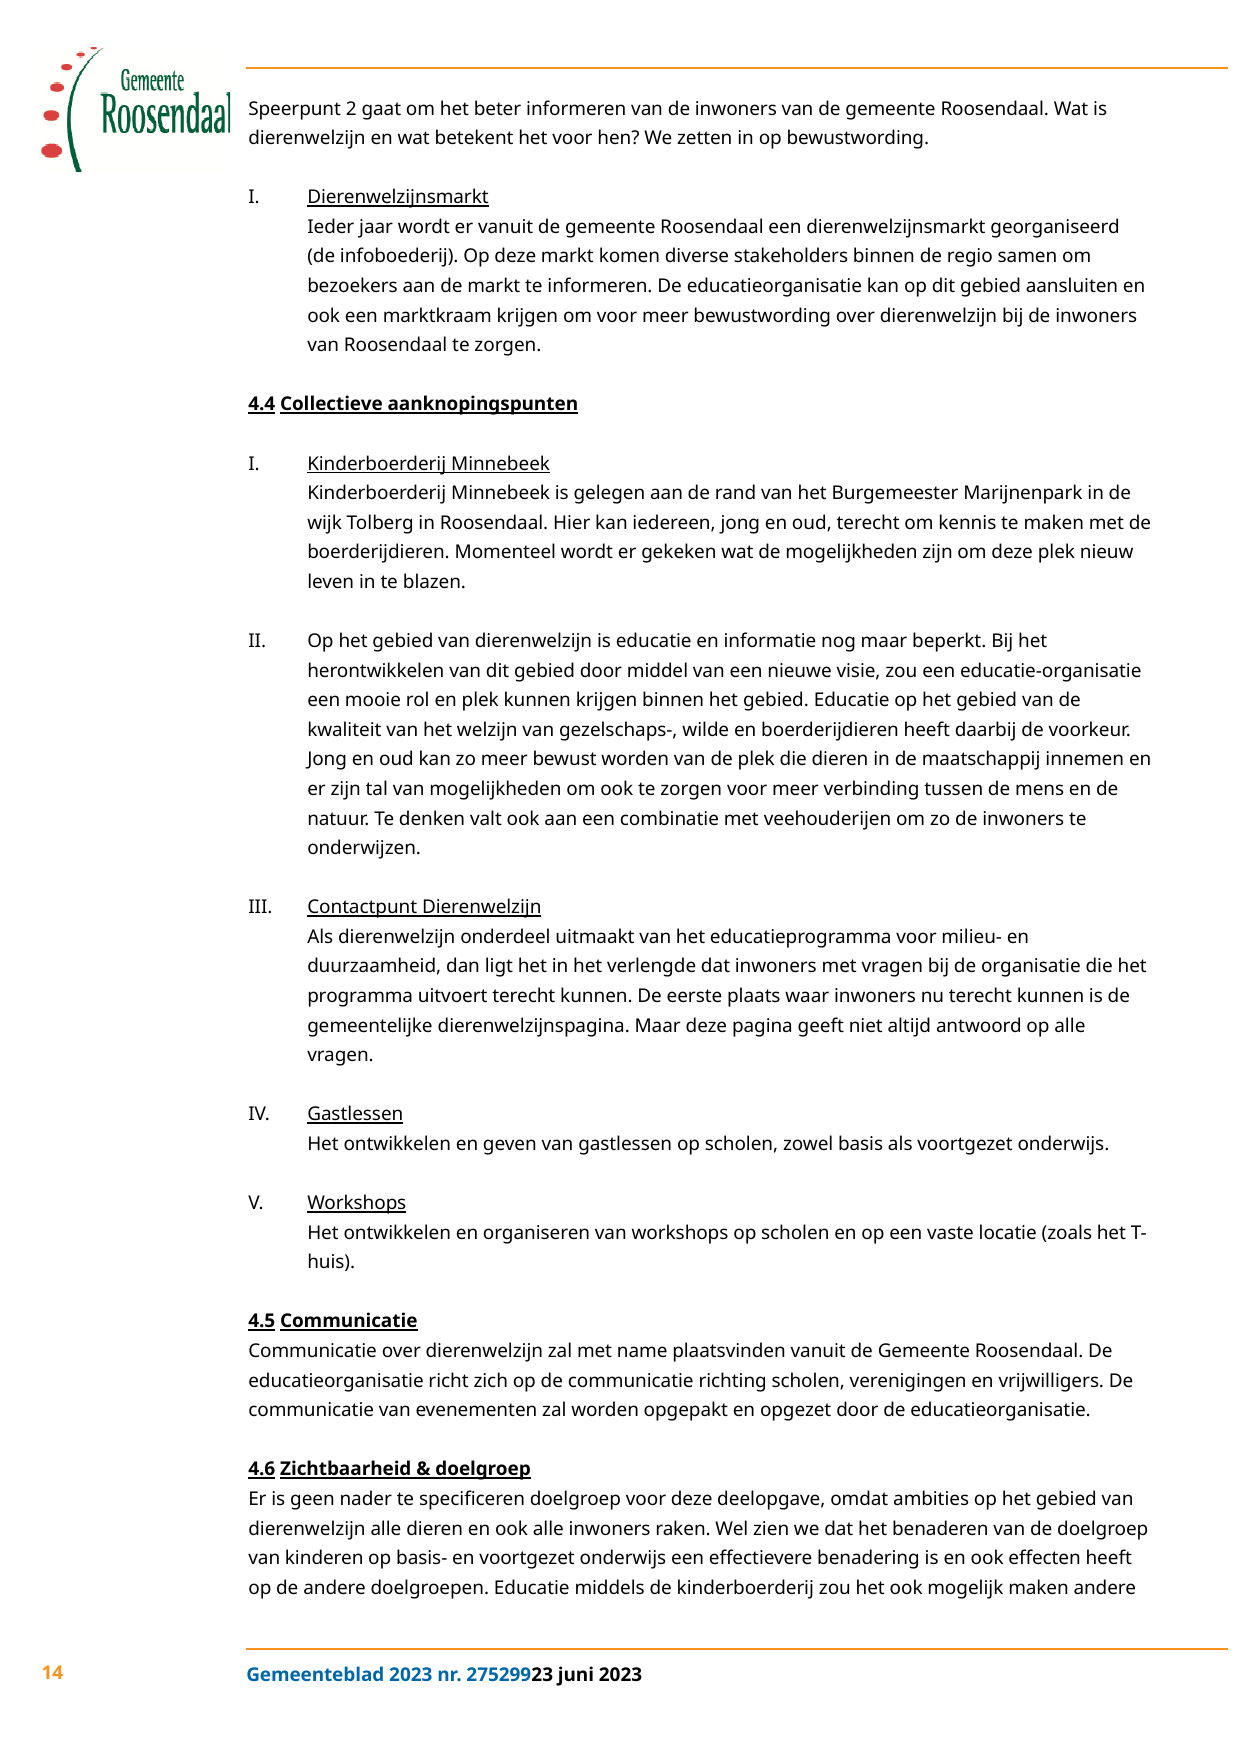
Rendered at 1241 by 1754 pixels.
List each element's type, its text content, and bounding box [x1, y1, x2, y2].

list Op het gebied van dierenwelzijn is educatie en informatie nog maar beperkt. Bij het herontwikkelen van dit gebied door middel van een nieuwe visie, zou een educatie-organisatie een mooie rol en plek kunnen krijgen binnen het gebied. Educatie op het gebied van de kwaliteit van het welzijn van gezelschaps-, wilde en boerderijdieren heeft daarbij de voorkeur. Jong en oud kan zo meer bewust worden van de plek die dieren in de maatschappij innemen en er zijn tal van mogelijkheden om ook te zorgen voor meer verbinding tussen de mens en de natuur. Te denken valt ook aan een combinatie met veehouderijen om zo de inwoners te onderwijzen. [248, 627, 1152, 860]
text Er is geen nader te specificeren doelgroep voor deze deelopgave, omdat ambities op het gebied van dierenwelzijn alle dieren en ook alle inwoners raken. Wel zien we dat het benaderen van de doelgroep van kinderen op basis- en voortgezet onderwijs een effectievere benadering is en ook effecten heeft op de andere doelgroepen. Educatie middels de kinderboerderij zou het ook mogelijk maken andere [248, 1485, 1152, 1600]
list Contactpunt Dierenwelzijn [248, 893, 1152, 919]
list Ieder jaar wordt er vanuit de gemeente Roosendaal een dierenwelzijnsmarkt georganiseerd (de infoboederij). Op deze markt komen diverse stakeholders binnen de regio samen om bezoekers aan de markt te informeren. De educatieorganisatie kan op dit gebied aansluiten en ook een marktkraam krijgen om voor meer bewustwording over dierenwelzijn bij de inwoners van Roosendaal te zorgen. [248, 213, 1152, 357]
text Communicatie over dierenwelzijn zal met name plaatsvinden vanuit de Gemeente Roosendaal. De educatieorganisatie richt zich op de communicatie richting scholen, verenigingen en vrijwilligers. De communicatie van evenementen zal worden opgepakt en opgezet door de educatieorganisatie. [248, 1337, 1152, 1422]
list Als dierenwelzijn onderdeel uitmaakt van het educatieprogramma voor milieu- en duurzaamheid, dan ligt het in het verlengde dat inwoners met vragen bij de organisatie die het programma uitvoert terecht kunnen. De eerste plaats waar inwoners nu terecht kunnen is de gemeentelijke dierenwelzijnspagina. Maar deze pagina geeft niet altijd antwoord op alle vragen. [248, 923, 1152, 1067]
text 4.5 Communicatie [248, 1308, 1152, 1333]
text 4.6 Zichtbaarheid & doelgroep [248, 1456, 1152, 1481]
list Het ontwikkelen en organiseren van workshops op scholen en op een vaste locatie (zoals het T-huis). [248, 1219, 1152, 1274]
picture [41, 47, 231, 172]
list Kinderboerderij Minnebeek is gelegen aan de rand van het Burgemeester Marijnenpark in de wijk Tolberg in Roosendaal. Hier kan iedereen, jong en oud, terecht om kennis te maken met de boerderijdieren. Momenteel wordt er gekeken wat de mogelijkheden zijn om deze plek nieuw leven in te blazen. [248, 479, 1152, 594]
list Gastlessen [248, 1101, 1152, 1126]
list Kinderboerderij Minnebeek [248, 450, 1152, 476]
list Workshops [248, 1189, 1152, 1215]
list Het ontwikkelen en geven van gastlessen op scholen, zowel basis als voortgezet onderwijs. [248, 1130, 1152, 1156]
text Speerpunt 2 gaat om het beter informeren van de inwoners van de gemeente Roosendaal. Wat is dierenwelzijn en wat betekent het voor hen? We zetten in op bewustwording. [248, 95, 1152, 150]
text 4.4 Collectieve aanknopingspunten [248, 391, 1152, 416]
list Dierenwelzijnsmarkt [248, 183, 1152, 209]
